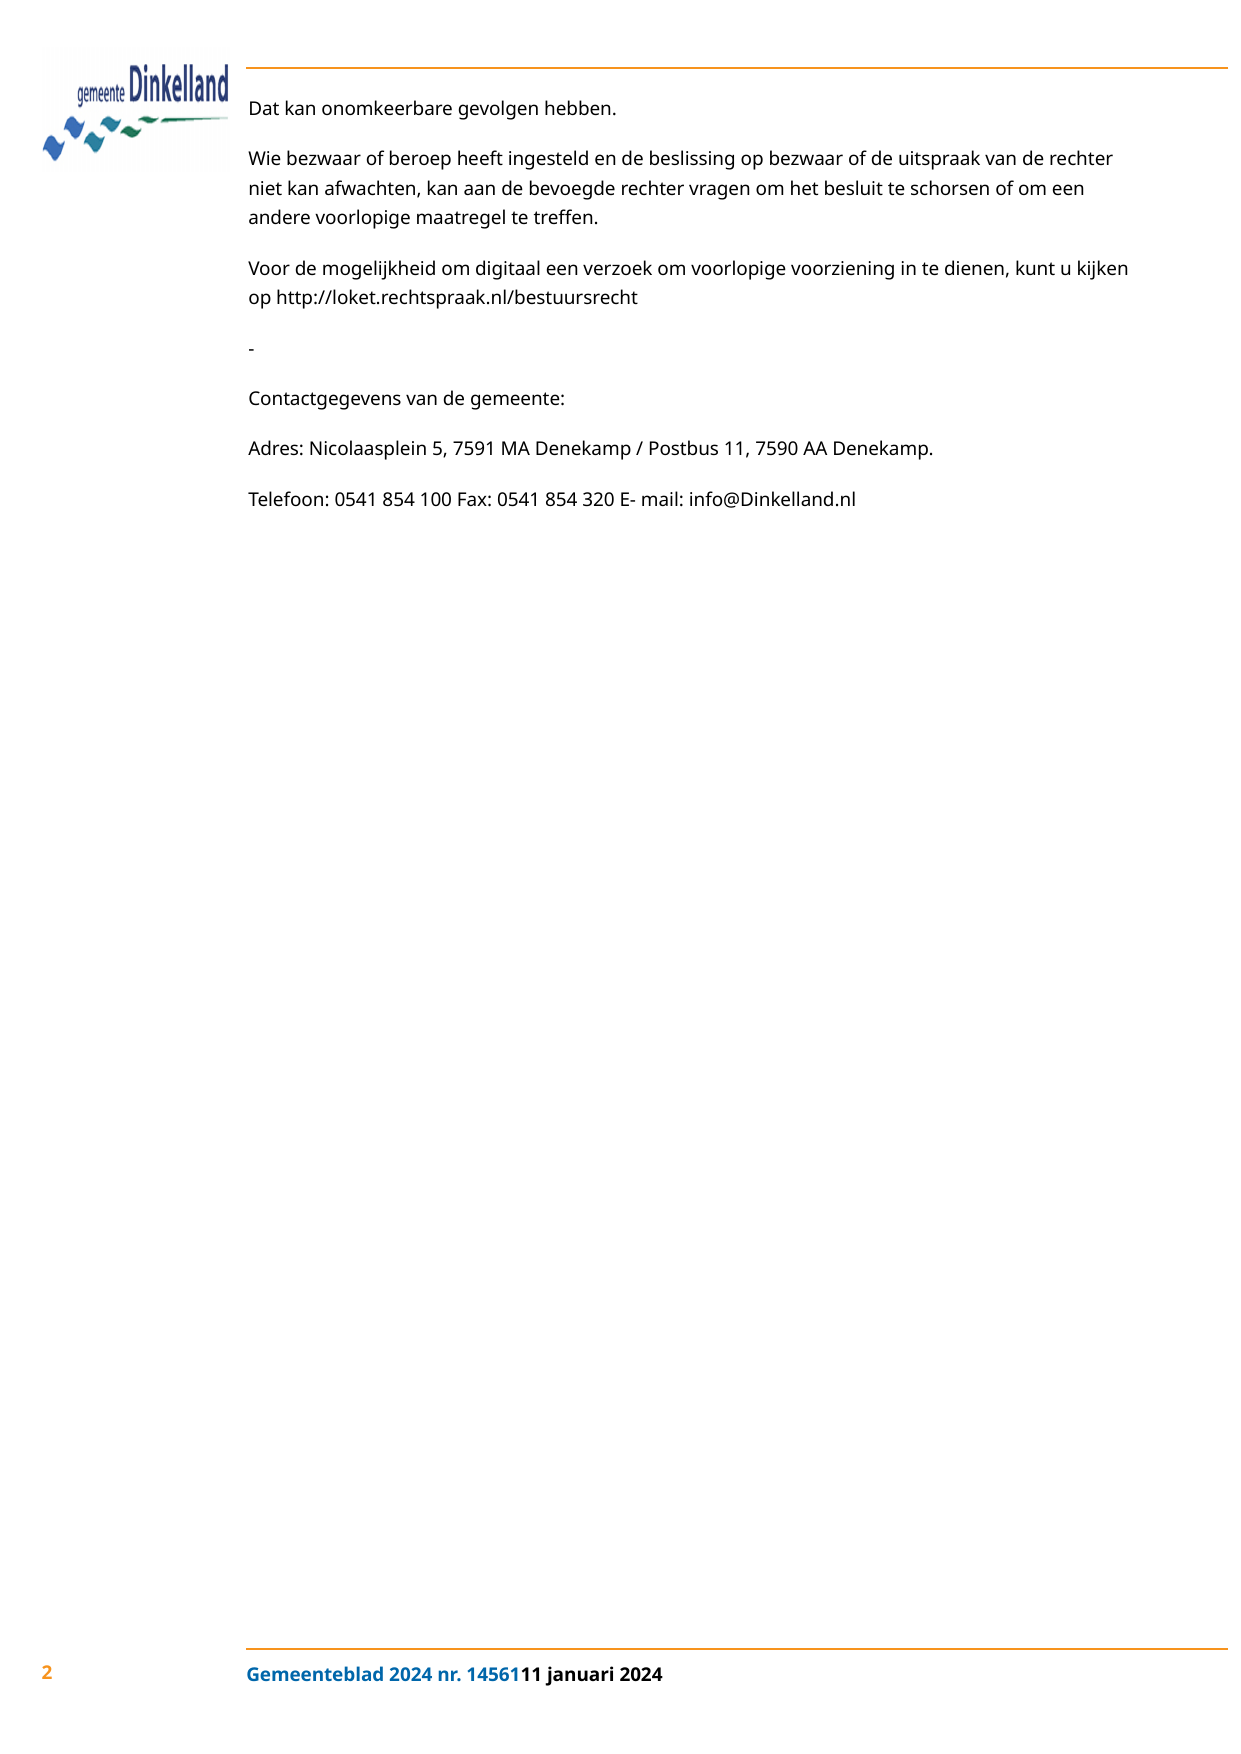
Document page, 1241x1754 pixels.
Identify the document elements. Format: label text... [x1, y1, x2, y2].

picture [41, 47, 231, 172]
text Wie bezwaar of beroep heeft ingesteld en de beslissing op bezwaar of de uitspraak van de rechter niet kan afwachten, kan aan de bevoegde rechter vragen om het besluit te schorsen of om een andere voorlopige maatregel te treffen. [248, 145, 1152, 230]
text Dat kan onomkeerbare gevolgen hebben. [248, 95, 1152, 121]
text Adres: Nicolaasplein 5, 7591 MA Denekamp / Postbus 11, 7590 AA Denekamp. [248, 436, 1152, 461]
text Voor de mogelijkheid om digitaal een verzoek om voorlopige voorziening in te dienen, kunt u kijken op http://loket.rechtspraak.nl/bestuursrecht [248, 255, 1152, 310]
text Telefoon: 0541 854 100 Fax: 0541 854 320 E- mail: info@Dinkelland.nl [248, 486, 1152, 512]
text - [248, 335, 1152, 361]
text Contactgegevens van de gemeente: [248, 385, 1152, 411]
